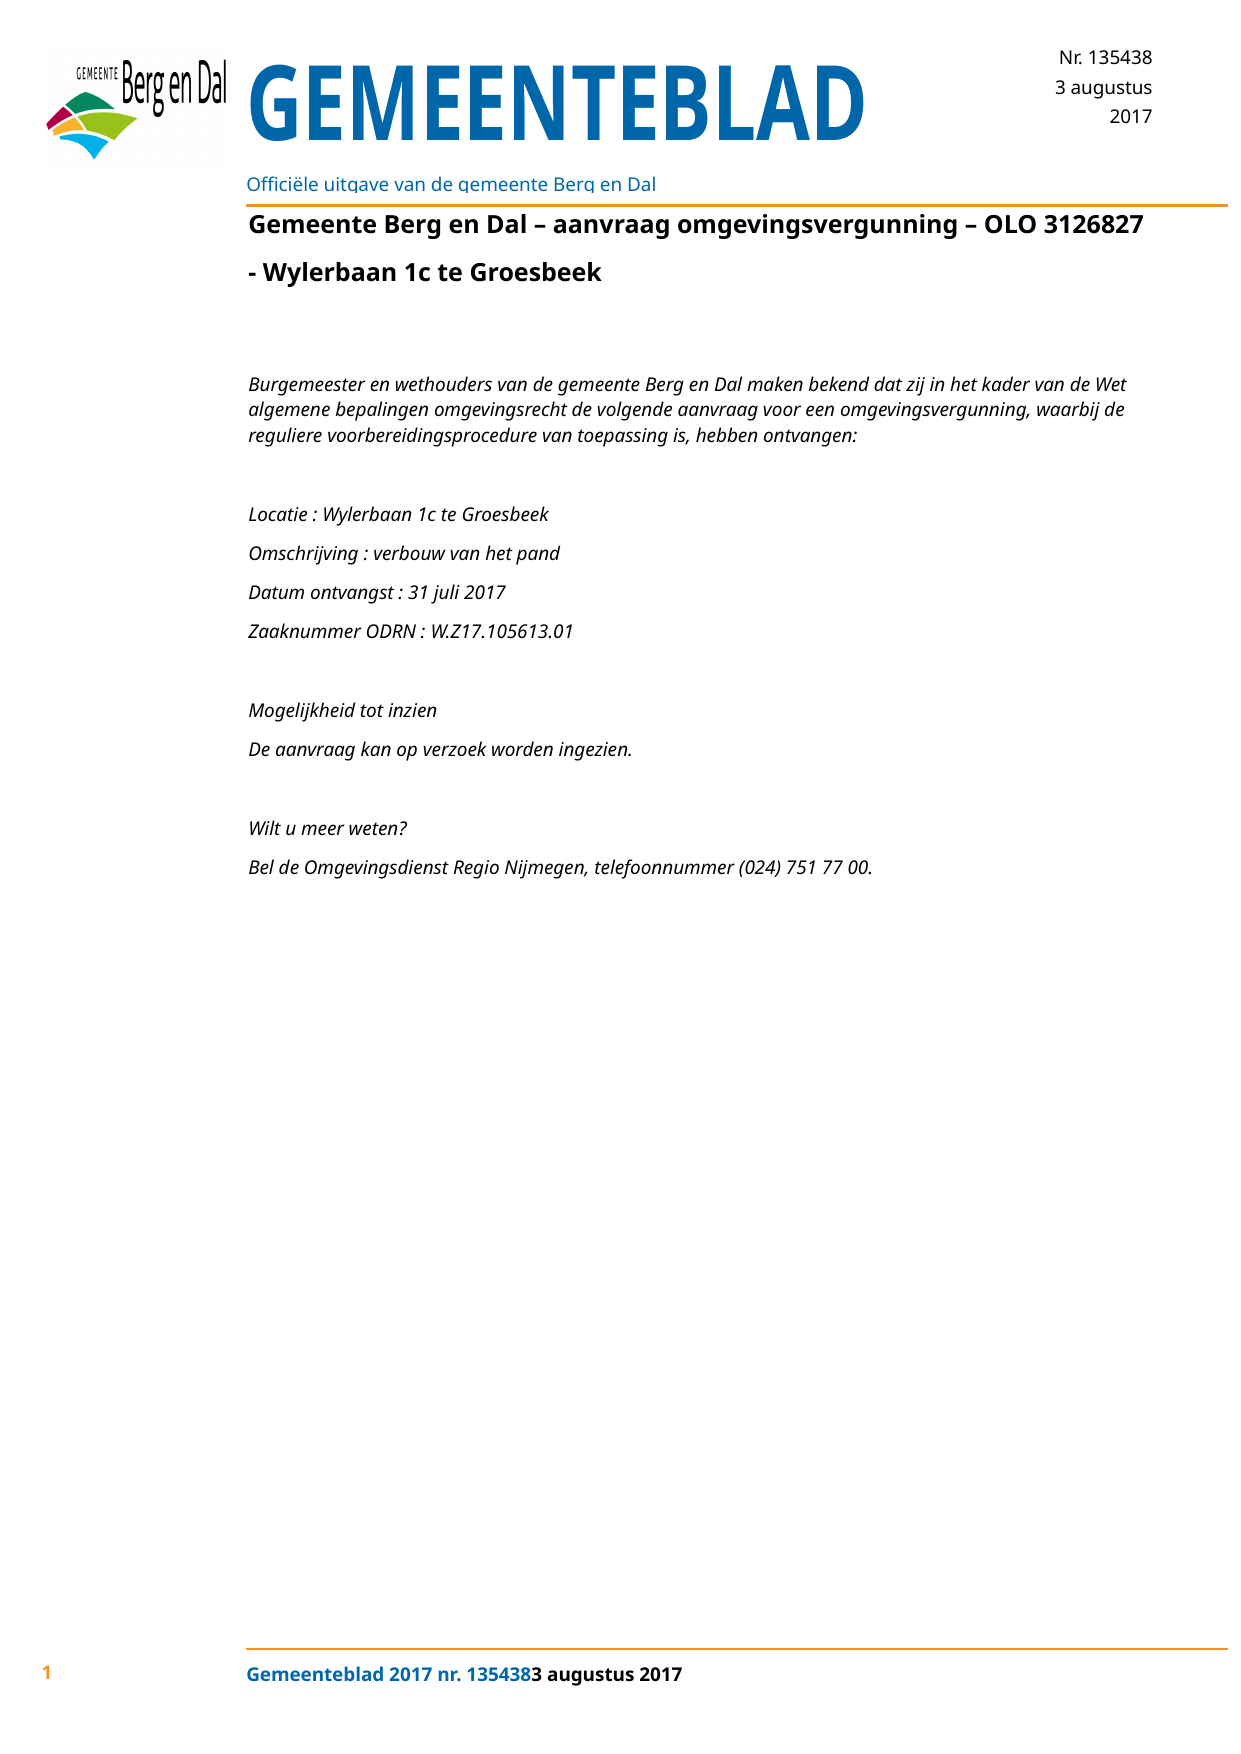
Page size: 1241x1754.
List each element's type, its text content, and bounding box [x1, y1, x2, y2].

text De aanvraag kan op verzoek worden ingezien. [248, 736, 1152, 762]
text Mogelijkheid tot inzien [248, 697, 1152, 723]
text Burgemeester en wethouders van de gemeente Berg en Dal maken bekend dat zij in het kader van de Wet algemene bepalingen omgevingsrecht de volgende aanvraag voor een omgevingsvergunning, waarbij de reguliere voorbereidingsprocedure van toepassing is, hebben ontvangen: [248, 371, 1152, 448]
text Zaaknummer ODRN : W.Z17.105613.01 [248, 618, 1152, 644]
text Locatie : Wylerbaan 1c te Groesbeek [248, 501, 1152, 526]
text Bel de Omgevingsdienst Regio Nijmegen, telefoonnummer (024) 751 77 00. [248, 854, 1152, 880]
text Gemeente Berg en Dal – aanvraag omgevingsvergunning – OLO 3126827 - Wylerbaan 1c te Groesbeek [248, 207, 1152, 288]
text Datum ontvangst : 31 juli 2017 [248, 579, 1152, 605]
text Wilt u meer weten? [248, 815, 1152, 841]
text Omschrijving : verbouw van het pand [248, 540, 1152, 566]
picture [41, 47, 231, 172]
